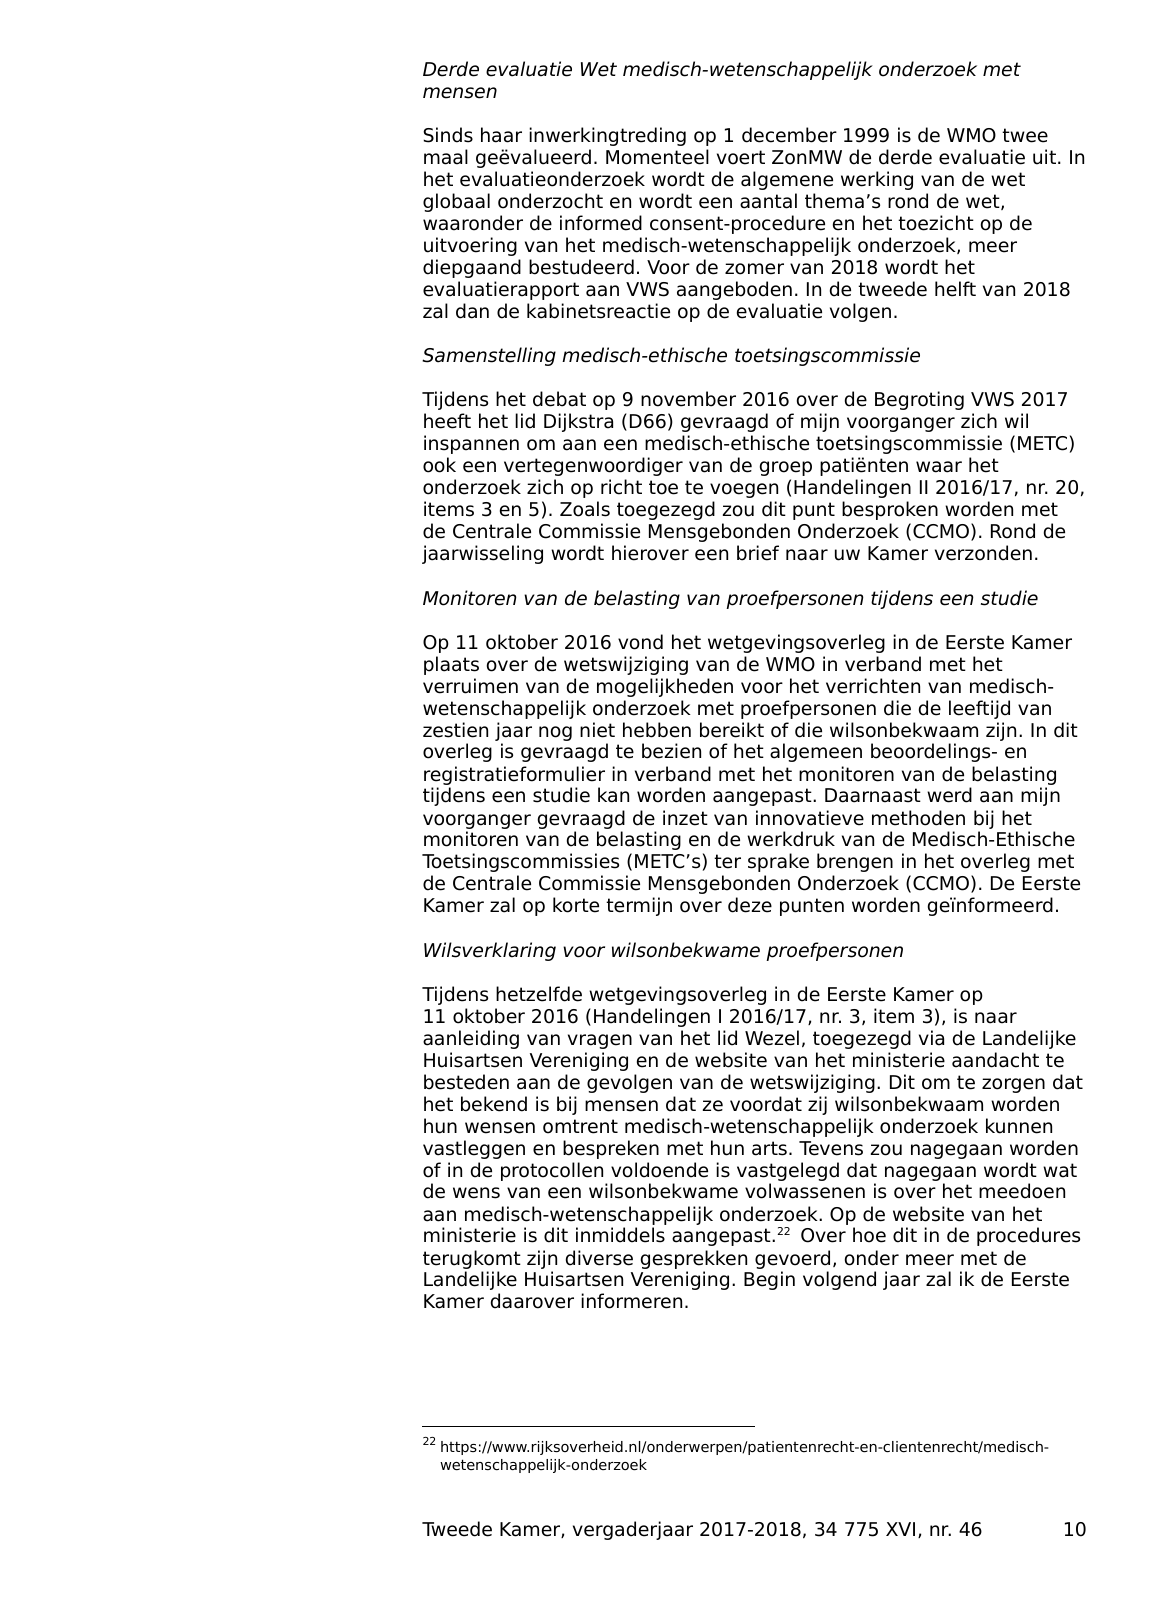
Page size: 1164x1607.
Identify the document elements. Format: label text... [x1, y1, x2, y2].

text Tijdens het debat op 9 november 2016 over de Begroting VWS 2017 heeft het lid Dijkstra (D66) gevraagd of mijn voorganger zich wil inspannen om aan een medisch-ethische toetsingscommissie (METC) ook een vertegenwoordiger van de groep patiënten waar het onderzoek zich op richt toe te voegen (Handelingen II 2016/17, nr. 20, items 3 en 5). Zoals toegezegd zou dit punt besproken worden met de Centrale Commissie Mensgebonden Onderzoek (CCMO). Rond de jaarwisseling wordt hierover een brief naar uw Kamer verzonden. [422, 389, 1087, 565]
text Op 11 oktober 2016 vond het wetgevingsoverleg in de Eerste Kamer plaats over de wetswijziging van de WMO in verband met het verruimen van de mogelijkheden voor het verrichten van medisch-wetenschappelijk onderzoek met proefpersonen die de leeftijd van zestien jaar nog niet hebben bereikt of die wilsonbekwaam zijn. In dit overleg is gevraagd te bezien of het algemeen beoordelings- en registratieformulier in verband met het monitoren van de belasting tijdens een studie kan worden aangepast. Daarnaast werd aan mijn voorganger gevraagd de inzet van innovatieve methoden bij het monitoren van de belasting en de werkdruk van de Medisch-Ethische Toetsingscommissies (METC’s) ter sprake brengen in het overleg met de Centrale Commissie Mensgebonden Onderzoek (CCMO). De Eerste Kamer zal op korte termijn over deze punten worden geïnformeerd. [422, 632, 1087, 917]
subtitle Monitoren van de belasting van proefpersonen tijdens een studie [422, 587, 1087, 609]
subtitle Wilsverklaring voor wilsonbekwame proefpersonen [422, 939, 1087, 961]
text Sinds haar inwerkingtreding op 1 december 1999 is de WMO twee maal geëvalueerd. Momenteel voert ZonMW de derde evaluatie uit. In het evaluatieonderzoek wordt de algemene werking van de wet globaal onderzocht en wordt een aantal thema’s rond de wet, waaronder de informed consent-procedure en het toezicht op de uitvoering van het medisch-wetenschappelijk onderzoek, meer diepgaand bestudeerd. Voor de zomer van 2018 wordt het evaluatierapport aan VWS aangeboden. In de tweede helft van 2018 zal dan de kabinetsreactie op de evaluatie volgen. [422, 125, 1087, 323]
text https://www.rijksoverheid.nl/onderwerpen/patientenrecht-en-clientenrecht/medisch-wetenschappelijk-onderzoek [422, 1435, 1087, 1474]
subtitle Samenstelling medisch-ethische toetsingscommissie [422, 345, 1087, 367]
subtitle Derde evaluatie Wet medisch-wetenschappelijk onderzoek met mensen [422, 59, 1087, 103]
text Tijdens hetzelfde wetgevingsoverleg in de Eerste Kamer op 11 oktober 2016 (Handelingen I 2016/17, nr. 3, item 3), is naar aanleiding van vragen van het lid Wezel, toegezegd via de Landelijke Huisartsen Vereniging en de website van het ministerie aandacht te besteden aan de gevolgen van de wetswijziging. Dit om te zorgen dat het bekend is bij mensen dat ze voordat zij wilsonbekwaam worden hun wensen omtrent medisch-wetenschappelijk onderzoek kunnen vastleggen en bespreken met hun arts. Tevens zou nagegaan worden of in de protocollen voldoende is vastgelegd dat nagegaan wordt wat de wens van een wilsonbekwame volwassenen is over het meedoen aan medisch-wetenschappelijk onderzoek. Op de website van het ministerie is dit inmiddels aangepast. Over hoe dit in de procedures terugkomt zijn diverse gesprekken gevoerd, onder meer met de Landelijke Huisartsen Vereniging. Begin volgend jaar zal ik de Eerste Kamer daarover informeren. [422, 984, 1087, 1313]
